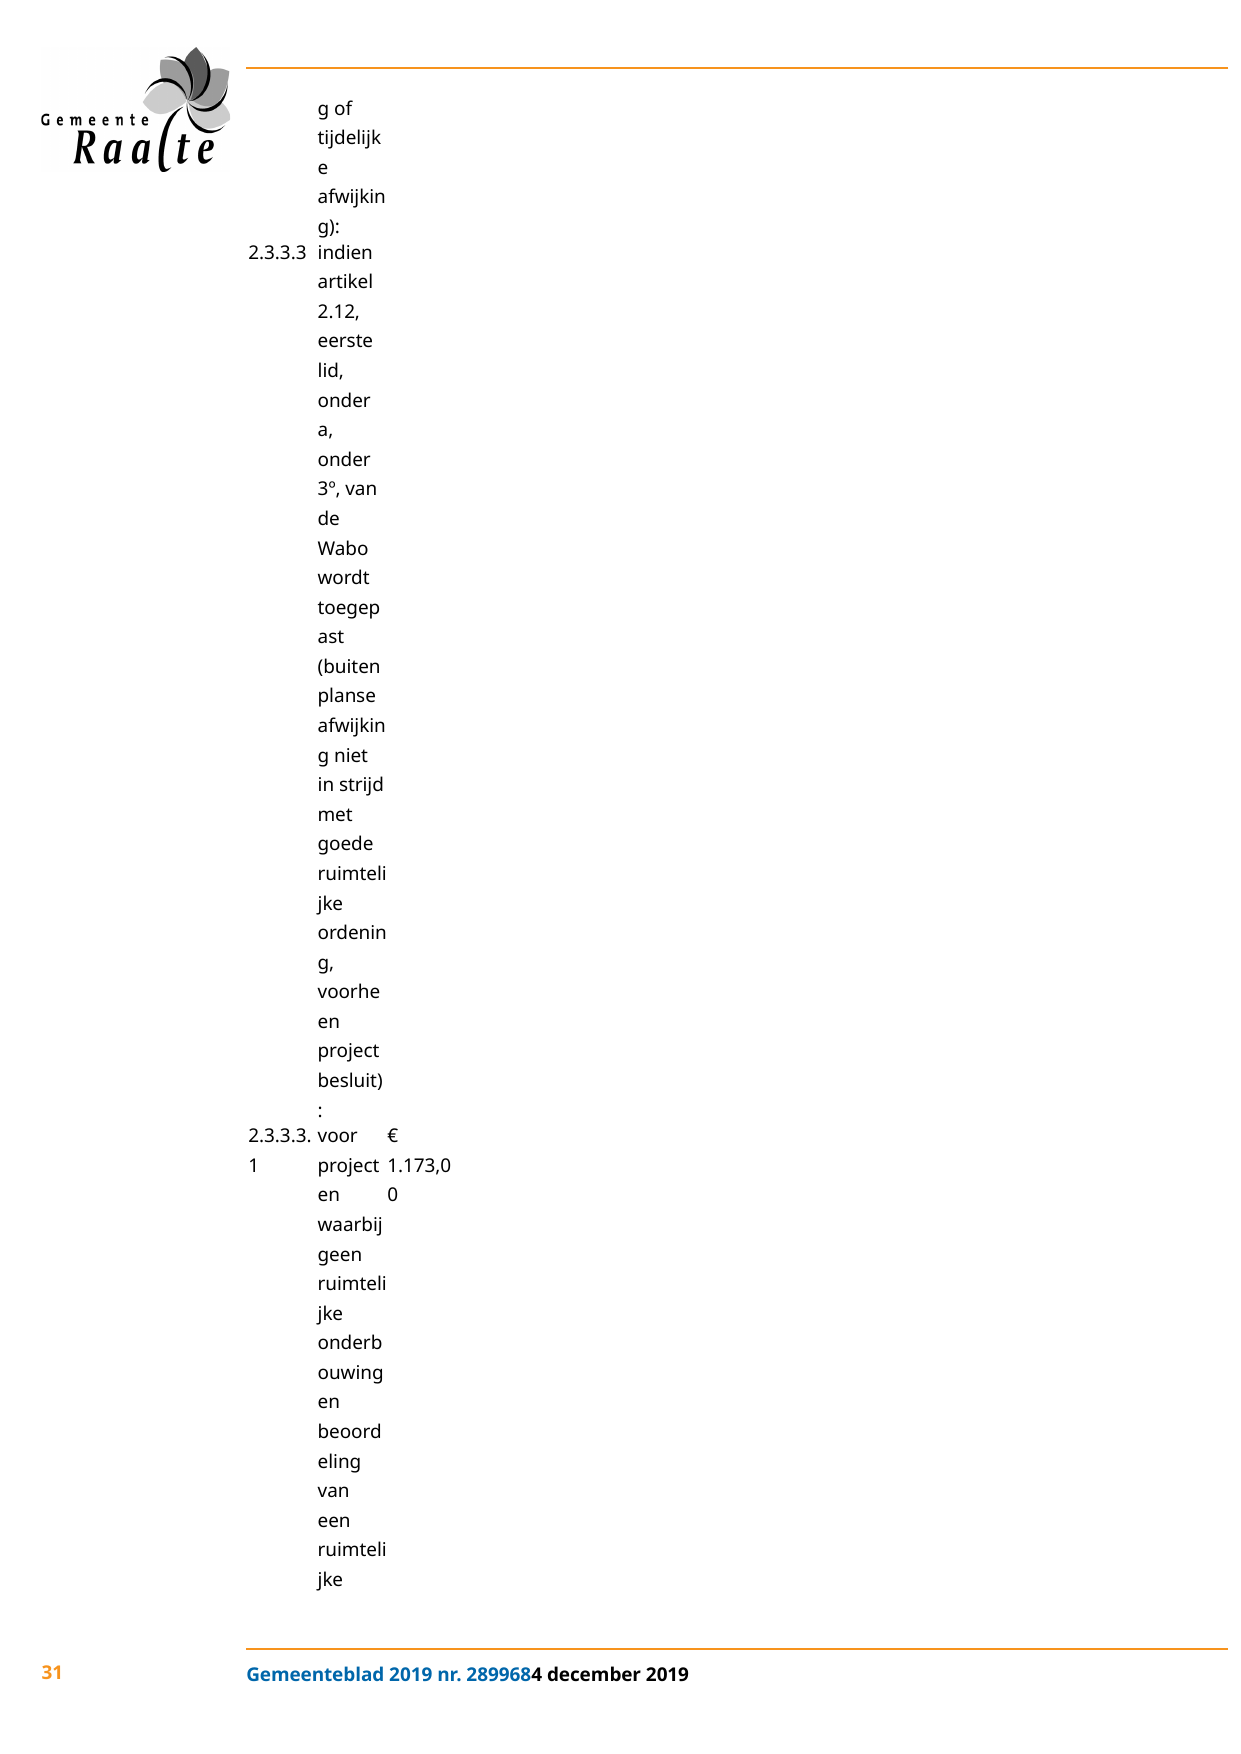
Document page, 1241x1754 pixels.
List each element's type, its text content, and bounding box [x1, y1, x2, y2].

table_cell [387, 239, 456, 1122]
table_cell € 1.173,00 [387, 1123, 456, 1592]
picture [41, 47, 231, 172]
table_cell [387, 95, 456, 239]
table_cell indien artikel 2.12, eerste lid, onder a, onder 3º, van de Wabo wordt toegepast (buitenplanse afwijking niet in strijd met goede ruimtelijke ordening, voorheen projectbesluit): [318, 239, 387, 1122]
table_cell g of tijdelijke afwijking): [318, 95, 387, 239]
table_cell 2.3.3.3 [248, 239, 317, 1122]
table_cell 2.3.3.3.1 [248, 1123, 317, 1592]
table_cell [248, 95, 317, 239]
table_cell voor projecten waarbij geen ruimtelijke onderbouwing en beoordeling van een ruimtelijke [318, 1123, 387, 1592]
